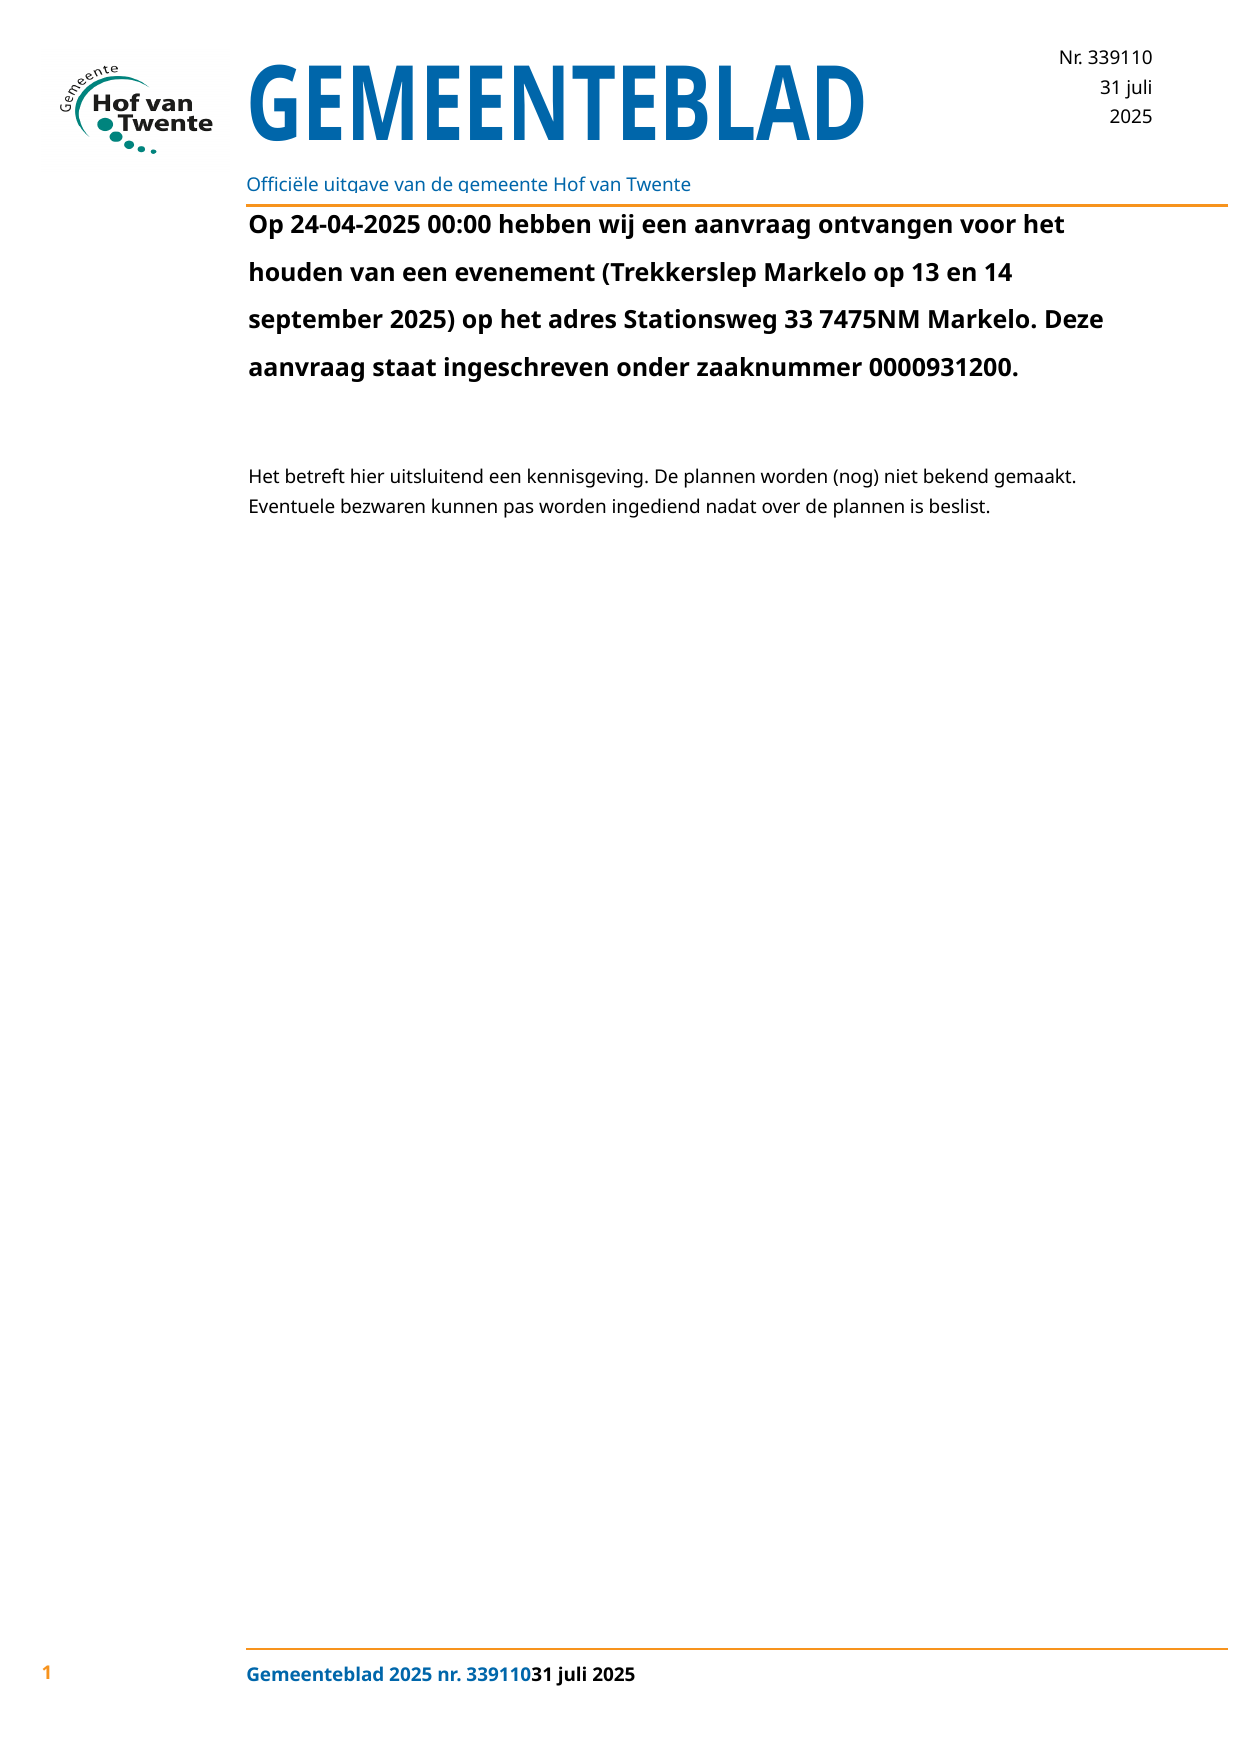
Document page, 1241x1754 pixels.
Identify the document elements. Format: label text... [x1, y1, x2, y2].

text Op 24-04-2025 00:00 hebben wij een aanvraag ontvangen voor het houden van een evenement (Trekkerslep Markelo op 13 en 14 september 2025) op het adres Stationsweg 33 7475NM Markelo. Deze aanvraag staat ingeschreven onder zaaknummer 0000931200. [248, 207, 1152, 384]
text Het betreft hier uitsluitend een kennisgeving. De plannen worden (nog) niet bekend gemaakt. Eventuele bezwaren kunnen pas worden ingediend nadat over de plannen is beslist. [248, 463, 1152, 519]
picture [41, 47, 231, 172]
